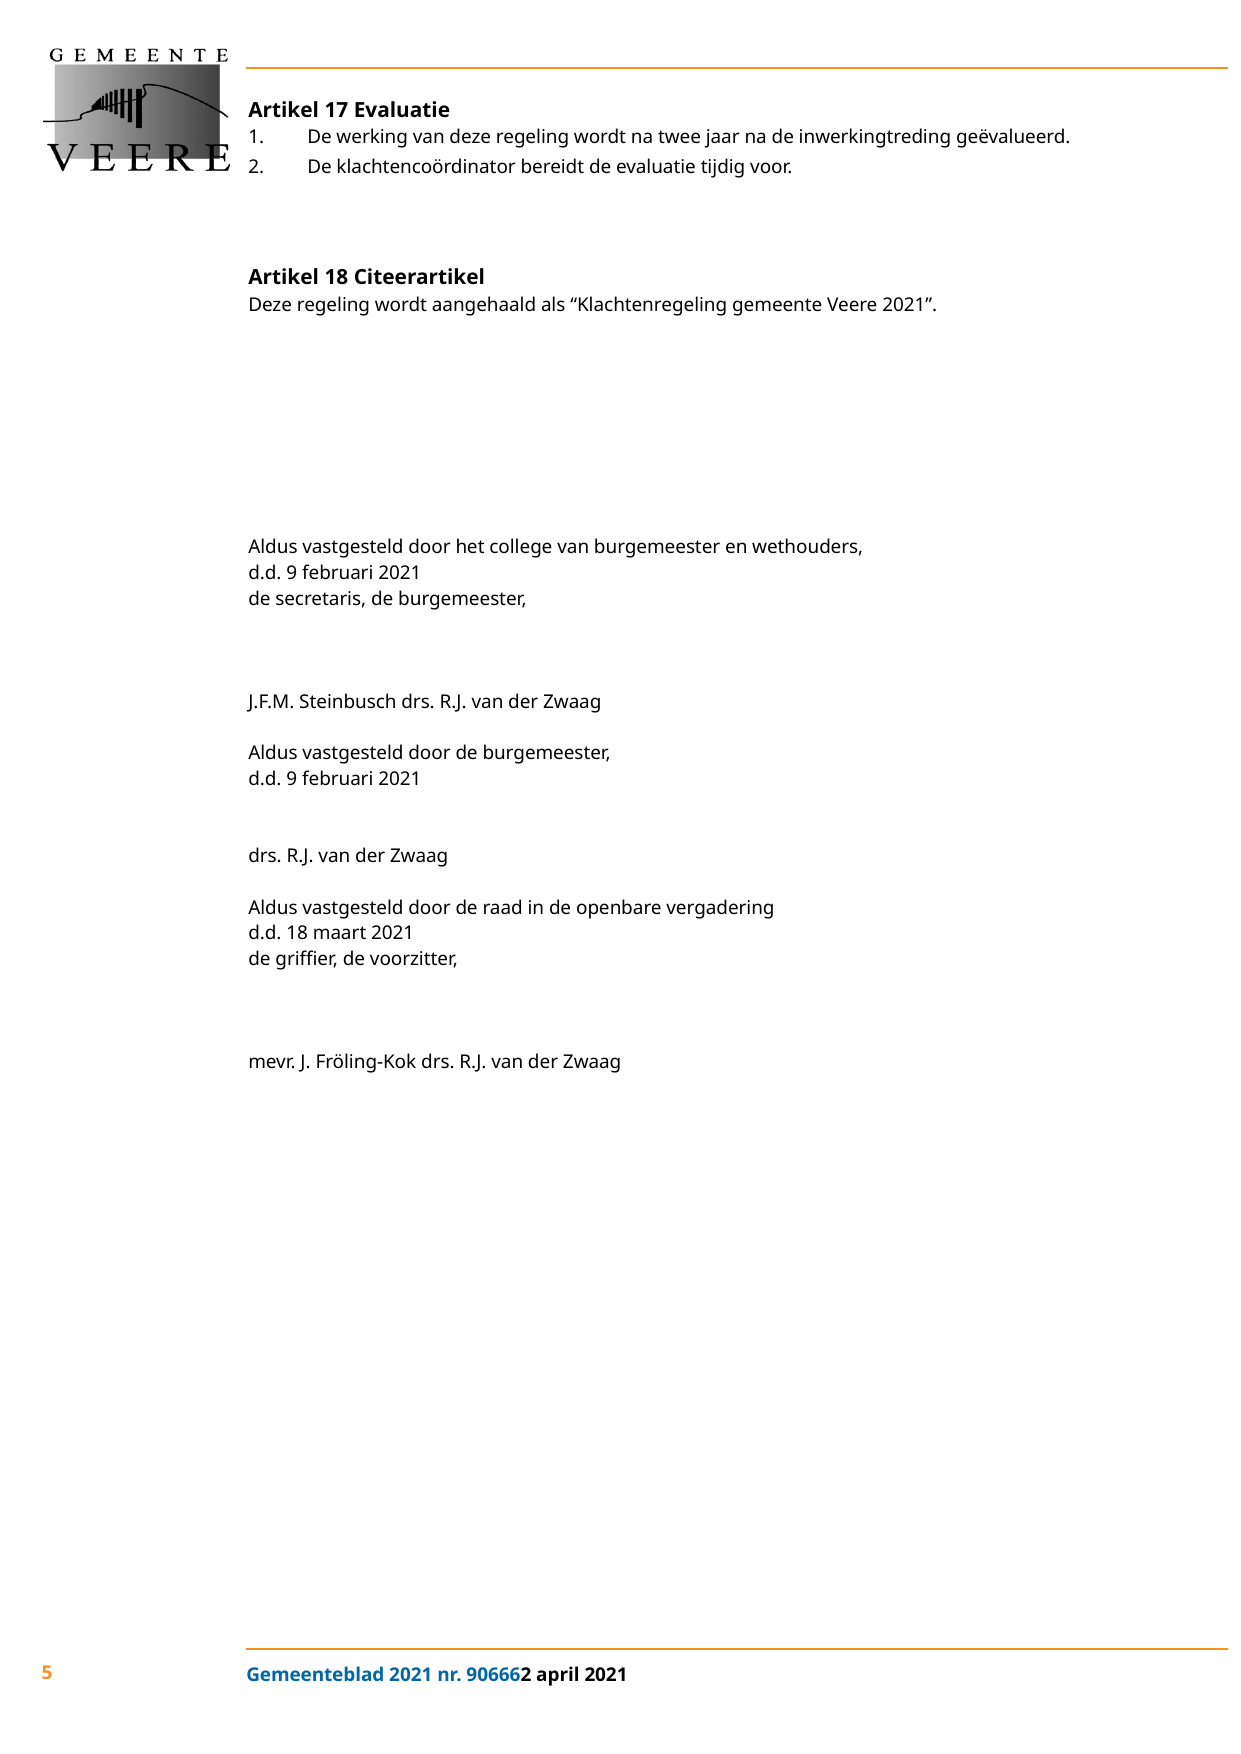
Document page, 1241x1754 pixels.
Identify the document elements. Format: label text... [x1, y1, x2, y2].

list De werking van deze regeling wordt na twee jaar na de inwerkingtreding geëvalueerd. [248, 123, 1152, 149]
text de secretaris, de burgemeester, [248, 585, 1152, 611]
text Artikel 18 Citeerartikel [248, 262, 1152, 291]
list De klachtencoördinator bereidt de evaluatie tijdig voor. [248, 153, 1152, 178]
text Aldus vastgesteld door het college van burgemeester en wethouders, [248, 534, 1152, 559]
text mevr. J. Fröling-Kok drs. R.J. van der Zwaag [248, 1048, 1152, 1074]
text Artikel 17 Evaluatie [248, 95, 1152, 123]
text de griffier, de voorzitter, [248, 945, 1152, 971]
text Aldus vastgesteld door de raad in de openbare vergadering [248, 894, 1152, 919]
text d.d. 18 maart 2021 [248, 919, 1152, 945]
text d.d. 9 februari 2021 [248, 765, 1152, 791]
text drs. R.J. van der Zwaag [248, 842, 1152, 868]
text d.d. 9 februari 2021 [248, 559, 1152, 585]
text Deze regeling wordt aangehaald als “Klachtenregeling gemeente Veere 2021”. [248, 291, 1152, 317]
text J.F.M. Steinbusch drs. R.J. van der Zwaag [248, 688, 1152, 714]
picture [41, 47, 231, 172]
text Aldus vastgesteld door de burgemeester, [248, 739, 1152, 765]
